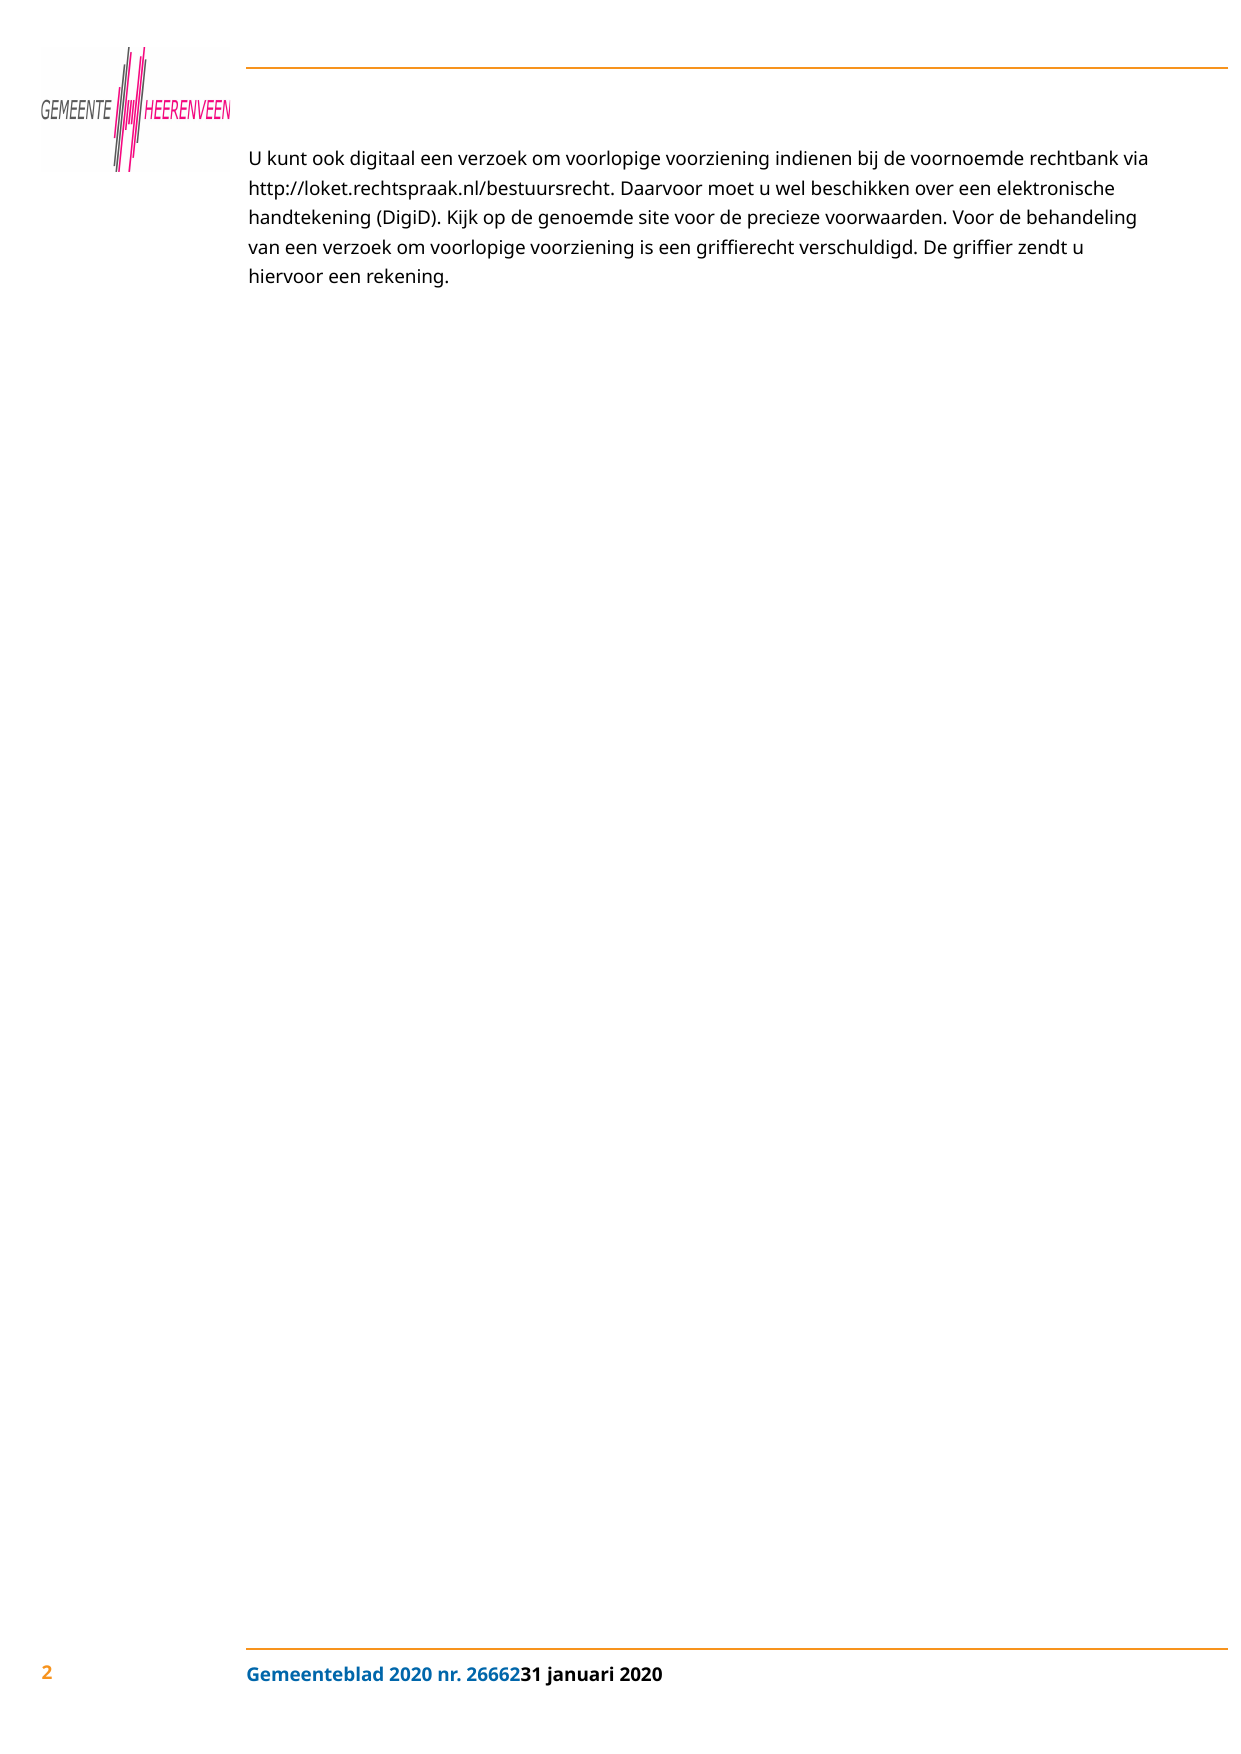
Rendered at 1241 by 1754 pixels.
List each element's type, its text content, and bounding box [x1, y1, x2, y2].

text U kunt ook digitaal een verzoek om voorlopige voorziening indienen bij de voornoemde rechtbank via http://loket.rechtspraak.nl/bestuursrecht. Daarvoor moet u wel beschikken over een elektronische handtekening (DigiD). Kijk op de genoemde site voor de precieze voorwaarden. Voor de behandeling van een verzoek om voorlopige voorziening is een griffierecht verschuldigd. De griffier zendt u hiervoor een rekening. [248, 145, 1152, 289]
picture [41, 47, 231, 172]
